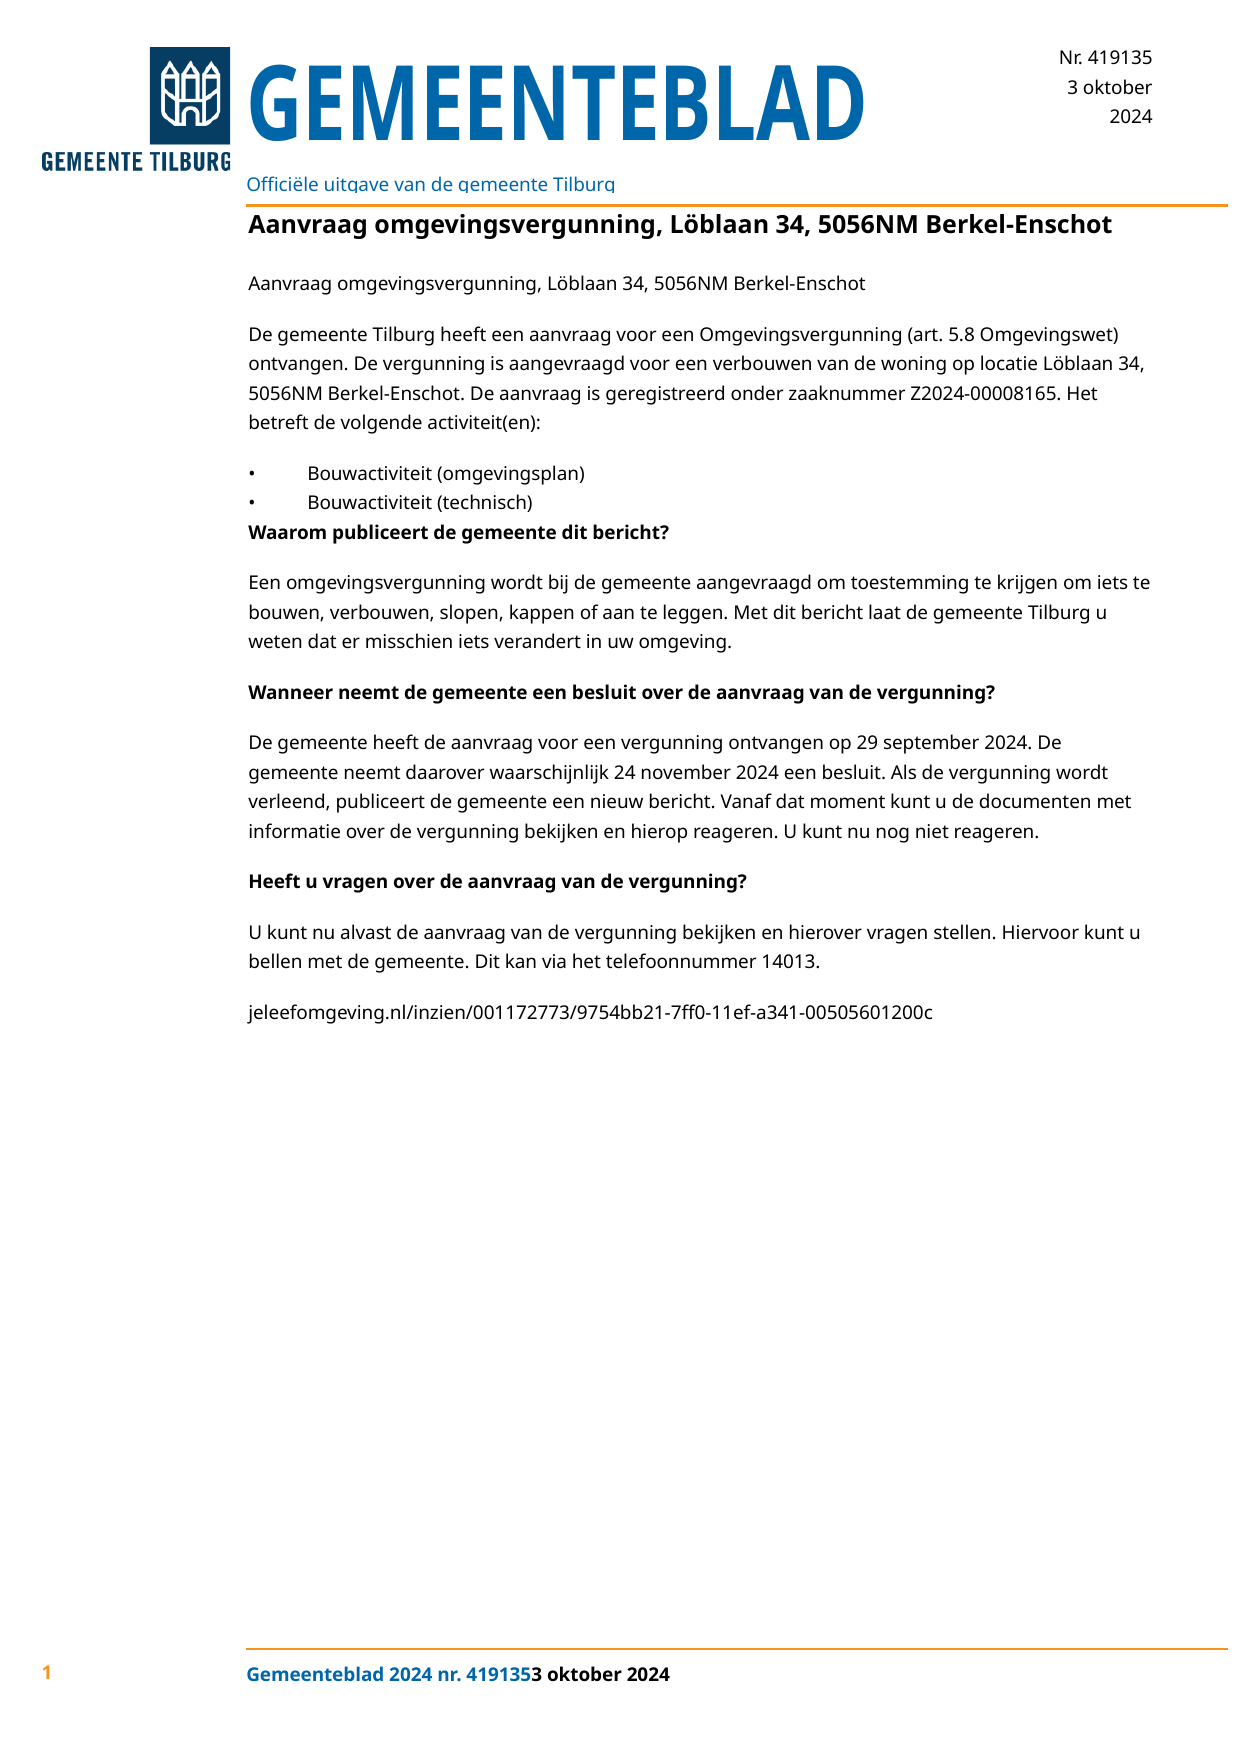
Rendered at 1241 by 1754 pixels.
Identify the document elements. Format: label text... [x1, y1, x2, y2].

picture [41, 47, 231, 172]
list Bouwactiviteit (technisch) [248, 489, 1152, 515]
text Heeft u vragen over de aanvraag van de vergunning? [248, 869, 1152, 894]
text Aanvraag omgevingsvergunning, Löblaan 34, 5056NM Berkel-Enschot [248, 207, 1152, 241]
list Bouwactiviteit (omgevingsplan) [248, 460, 1152, 486]
text De gemeente Tilburg heeft een aanvraag voor een Omgevingsvergunning (art. 5.8 Omgevingswet) ontvangen. De vergunning is aangevraagd voor een verbouwen van de woning op locatie Löblaan 34, 5056NM Berkel-Enschot. De aanvraag is geregistreerd onder zaaknummer Z2024-00008165. Het betreft de volgende activiteit(en): [248, 321, 1152, 435]
text De gemeente heeft de aanvraag voor een vergunning ontvangen op 29 september 2024. De gemeente neemt daarover waarschijnlijk 24 november 2024 een besluit. Als de vergunning wordt verleend, publiceert de gemeente een nieuw bericht. Vanaf dat moment kunt u de documenten met informatie over de vergunning bekijken en hierop reageren. U kunt nu nog niet reageren. [248, 729, 1152, 844]
text Een omgevingsvergunning wordt bij de gemeente aangevraagd om toestemming te krijgen om iets te bouwen, verbouwen, slopen, kappen of aan te leggen. Met dit bericht laat de gemeente Tilburg u weten dat er misschien iets verandert in uw omgeving. [248, 569, 1152, 654]
text Aanvraag omgevingsvergunning, Löblaan 34, 5056NM Berkel-Enschot [248, 270, 1152, 296]
text jeleefomgeving.nl/inzien/001172773/9754bb21-7ff0-11ef-a341-00505601200c [248, 999, 1152, 1025]
text Waarom publiceert de gemeente dit bericht? [248, 519, 1152, 545]
text U kunt nu alvast de aanvraag van de vergunning bekijken en hierover vragen stellen. Hiervoor kunt u bellen met de gemeente. Dit kan via het telefoonnummer 14013. [248, 919, 1152, 974]
text Wanneer neemt de gemeente een besluit over de aanvraag van de vergunning? [248, 679, 1152, 705]
